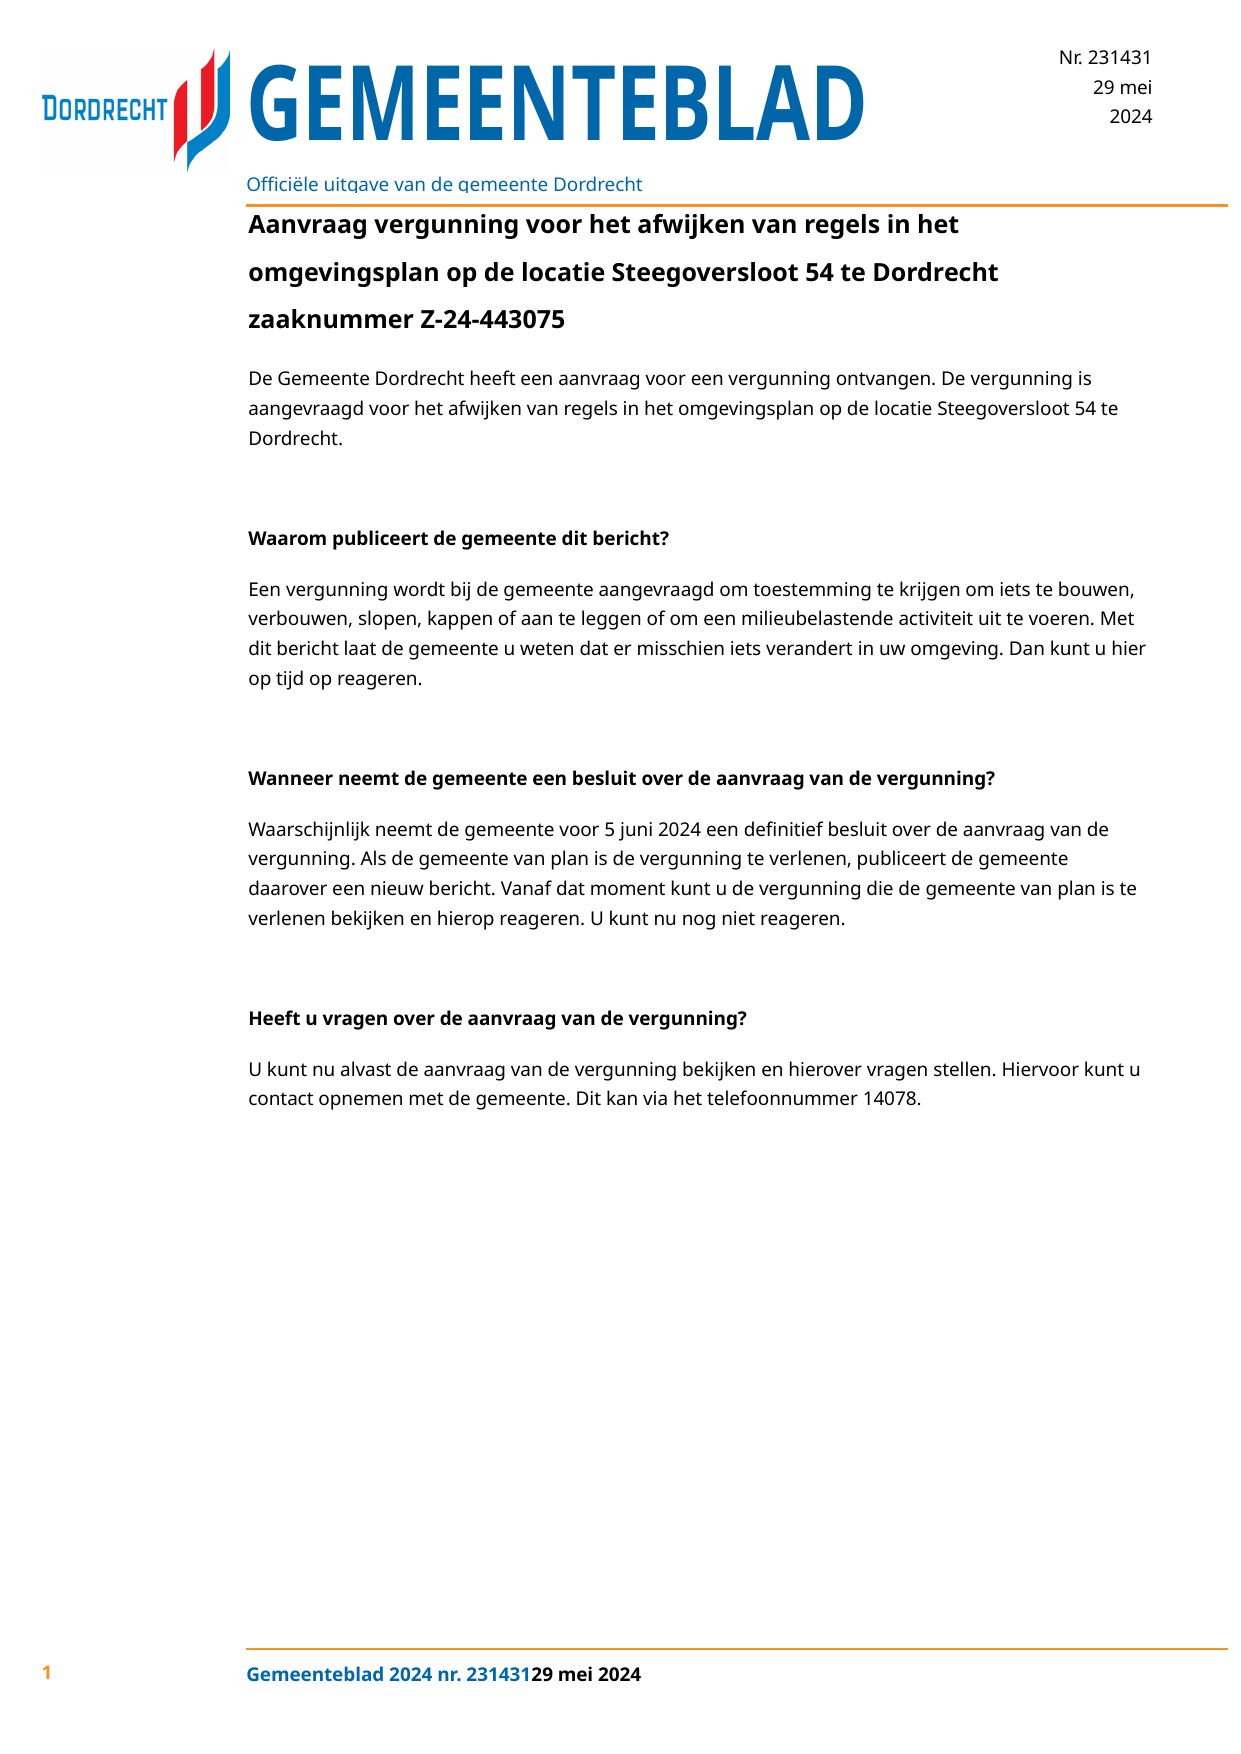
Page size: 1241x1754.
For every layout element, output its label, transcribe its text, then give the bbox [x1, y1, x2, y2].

text Waarschijnlijk neemt de gemeente voor 5 juni 2024 een definitief besluit over de aanvraag van de vergunning. Als de gemeente van plan is de vergunning te verlenen, publiceert de gemeente daarover een nieuw bericht. Vanaf dat moment kunt u de vergunning die de gemeente van plan is te verlenen bekijken en hierop reageren. U kunt nu nog niet reageren. [248, 816, 1152, 930]
picture [41, 47, 231, 172]
text De Gemeente Dordrecht heeft een aanvraag voor een vergunning ontvangen. De vergunning is aangevraagd voor het afwijken van regels in het omgevingsplan op de locatie Steegoversloot 54 te Dordrecht. [248, 366, 1152, 450]
text Wanneer neemt de gemeente een besluit over de aanvraag van de vergunning? [248, 766, 1152, 791]
text Aanvraag vergunning voor het afwijken van regels in het omgevingsplan op de locatie Steegoversloot 54 te Dordrecht zaaknummer Z-24-443075 [248, 207, 1152, 336]
text Waarom publiceert de gemeente dit bericht? [248, 526, 1152, 551]
text U kunt nu alvast de aanvraag van de vergunning bekijken en hierover vragen stellen. Hiervoor kunt u contact opnemen met de gemeente. Dit kan via het telefoonnummer 14078. [248, 1056, 1152, 1111]
text Heeft u vragen over de aanvraag van de vergunning? [248, 1006, 1152, 1031]
text Een vergunning wordt bij de gemeente aangevraagd om toestemming te krijgen om iets te bouwen, verbouwen, slopen, kappen of aan te leggen of om een milieubelastende activiteit uit te voeren. Met dit bericht laat de gemeente u weten dat er misschien iets verandert in uw omgeving. Dan kunt u hier op tijd op reageren. [248, 576, 1152, 690]
